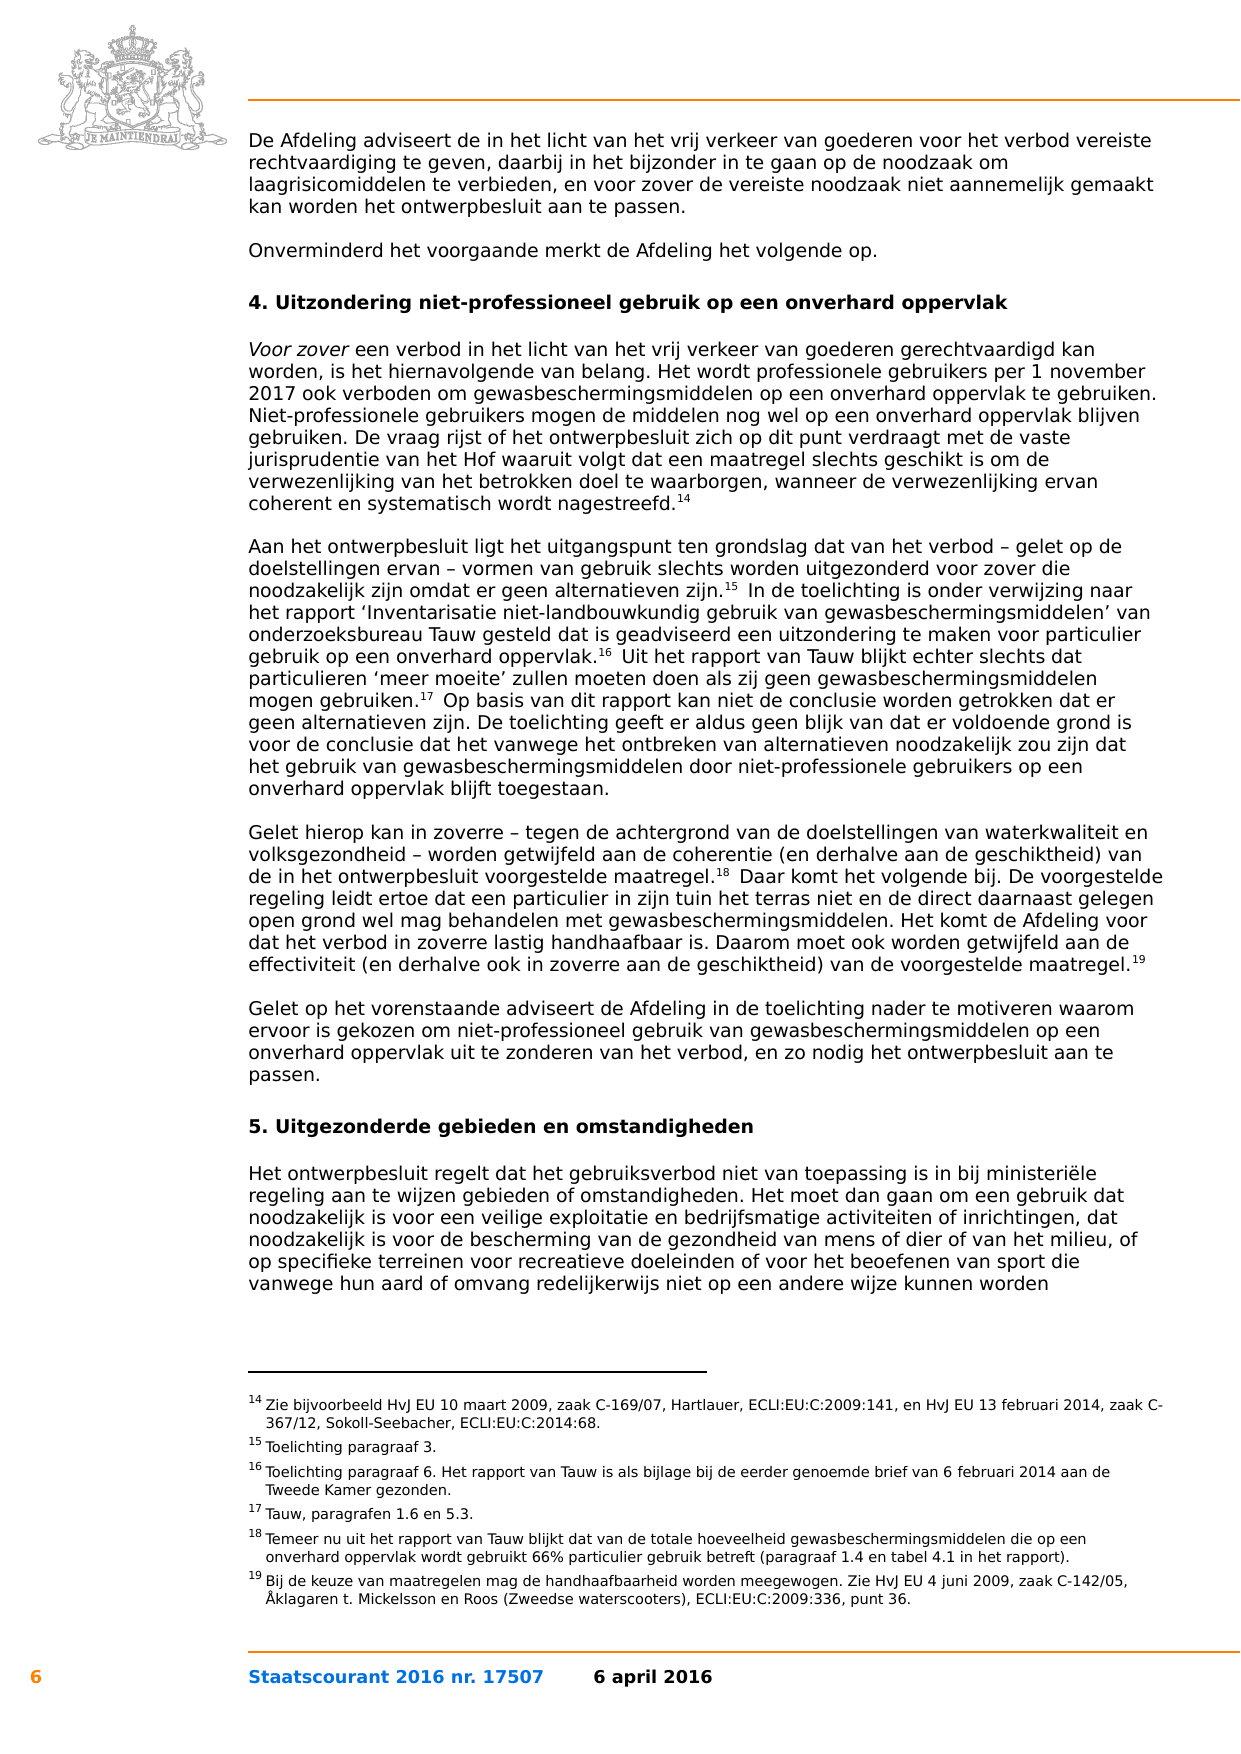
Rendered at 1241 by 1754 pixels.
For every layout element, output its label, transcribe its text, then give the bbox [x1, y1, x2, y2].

text Temeer nu uit het rapport van Tauw blijkt dat van de totale hoeveelheid gewasbeschermingsmiddelen die op een onverhard oppervlak wordt gebruikt 66% particulier gebruik betreft (paragraaf 1.4 en tabel 4.1 in het rapport). [248, 1527, 1163, 1566]
text Gelet op het vorenstaande adviseert de Afdeling in de toelichting nader te motiveren waarom ervoor is gekozen om niet-professioneel gebruik van gewasbeschermingsmiddelen op een onverhard oppervlak uit te zonderen van het verbod, en zo nodig het ontwerpbesluit aan te passen. [248, 998, 1163, 1086]
text De Afdeling adviseert de in het licht van het vrij verkeer van goederen voor het verbod vereiste rechtvaardiging te geven, daarbij in het bijzonder in te gaan op de noodzaak om laagrisicomiddelen te verbieden, en voor zover de vereiste noodzaak niet aannemelijk gemaakt kan worden het ontwerpbesluit aan te passen. [248, 130, 1163, 218]
text Onverminderd het voorgaande merkt de Afdeling het volgende op. [248, 240, 1163, 262]
text Tauw, paragrafen 1.6 en 5.3. [248, 1502, 1163, 1524]
text Zie bijvoorbeeld HvJ EU 10 maart 2009, zaak C-169/07, Hartlauer, ECLI:EU:C:2009:141, en HvJ EU 13 februari 2014, zaak C-367/12, Sokoll-Seebacher, ECLI:EU:C:2014:68. [248, 1393, 1163, 1432]
text Bij de keuze van maatregelen mag de handhaafbaarheid worden meegewogen. Zie HvJ EU 4 juni 2009, zaak C-142/05, Åklagaren t. Mickelsson en Roos (Zweedse waterscooters), ECLI:EU:C:2009:336, punt 36. [248, 1569, 1163, 1608]
subtitle 4. Uitzondering niet-professioneel gebruik op een onverhard oppervlak [248, 292, 1163, 314]
picture [38, 25, 227, 150]
text Toelichting paragraaf 3. [248, 1435, 1163, 1457]
text Het ontwerpbesluit regelt dat het gebruiksverbod niet van toepassing is in bij ministeriële regeling aan te wijzen gebieden of omstandigheden. Het moet dan gaan om een gebruik dat noodzakelijk is voor een veilige exploitatie en bedrijfsmatige activiteiten of inrichtingen, dat noodzakelijk is voor de bescherming van de gezondheid van mens of dier of van het milieu, of op specifieke terreinen voor recreatieve doeleinden of voor het beoefenen van sport die vanwege hun aard of omvang redelijkerwijs niet op een andere wijze kunnen worden [248, 1163, 1163, 1294]
text Toelichting paragraaf 6. Het rapport van Tauw is als bijlage bij de eerder genoemde brief van 6 februari 2014 aan de Tweede Kamer gezonden. [248, 1460, 1163, 1499]
subtitle 5. Uitgezonderde gebieden en omstandigheden [248, 1116, 1163, 1138]
text Voor zover een verbod in het licht van het vrij verkeer van goederen gerechtvaardigd kan worden, is het hiernavolgende van belang. Het wordt professionele gebruikers per 1 november 2017 ook verboden om gewasbeschermingsmiddelen op een onverhard oppervlak te gebruiken. Niet-professionele gebruikers mogen de middelen nog wel op een onverhard oppervlak blijven gebruiken. De vraag rijst of het ontwerpbesluit zich op dit punt verdraagt met de vaste jurisprudentie van het Hof waaruit volgt dat een maatregel slechts geschikt is om de verwezenlijking van het betrokken doel te waarborgen, wanneer de verwezenlijking ervan coherent en systematisch wordt nagestreefd. [248, 339, 1163, 514]
text Aan het ontwerpbesluit ligt het uitgangspunt ten grondslag dat van het verbod – gelet op de doelstellingen ervan – vormen van gebruik slechts worden uitgezonderd voor zover die noodzakelijk zijn omdat er geen alternatieven zijn. In de toelichting is onder verwijzing naar het rapport ‘Inventarisatie niet-landbouwkundig gebruik van gewasbeschermingsmiddelen’ van onderzoeksbureau Tauw gesteld dat is geadviseerd een uitzondering te maken voor particulier gebruik op een onverhard oppervlak. Uit het rapport van Tauw blijkt echter slechts dat particulieren ‘meer moeite’ zullen moeten doen als zij geen gewasbeschermingsmiddelen mogen gebruiken. Op basis van dit rapport kan niet de conclusie worden getrokken dat er geen alternatieven zijn. De toelichting geeft er aldus geen blijk van dat er voldoende grond is voor de conclusie dat het vanwege het ontbreken van alternatieven noodzakelijk zou zijn dat het gebruik van gewasbeschermingsmiddelen door niet-professionele gebruikers op een onverhard oppervlak blijft toegestaan. [248, 536, 1163, 800]
text Gelet hierop kan in zoverre – tegen de achtergrond van de doelstellingen van waterkwaliteit en volksgezondheid – worden getwijfeld aan de coherentie (en derhalve aan de geschiktheid) van de in het ontwerpbesluit voorgestelde maatregel. Daar komt het volgende bij. De voorgestelde regeling leidt ertoe dat een particulier in zijn tuin het terras niet en de direct daarnaast gelegen open grond wel mag behandelen met gewasbeschermingsmiddelen. Het komt de Afdeling voor dat het verbod in zoverre lastig handhaafbaar is. Daarom moet ook worden getwijfeld aan de effectiviteit (en derhalve ook in zoverre aan de geschiktheid) van de voorgestelde maatregel. [248, 822, 1163, 976]
